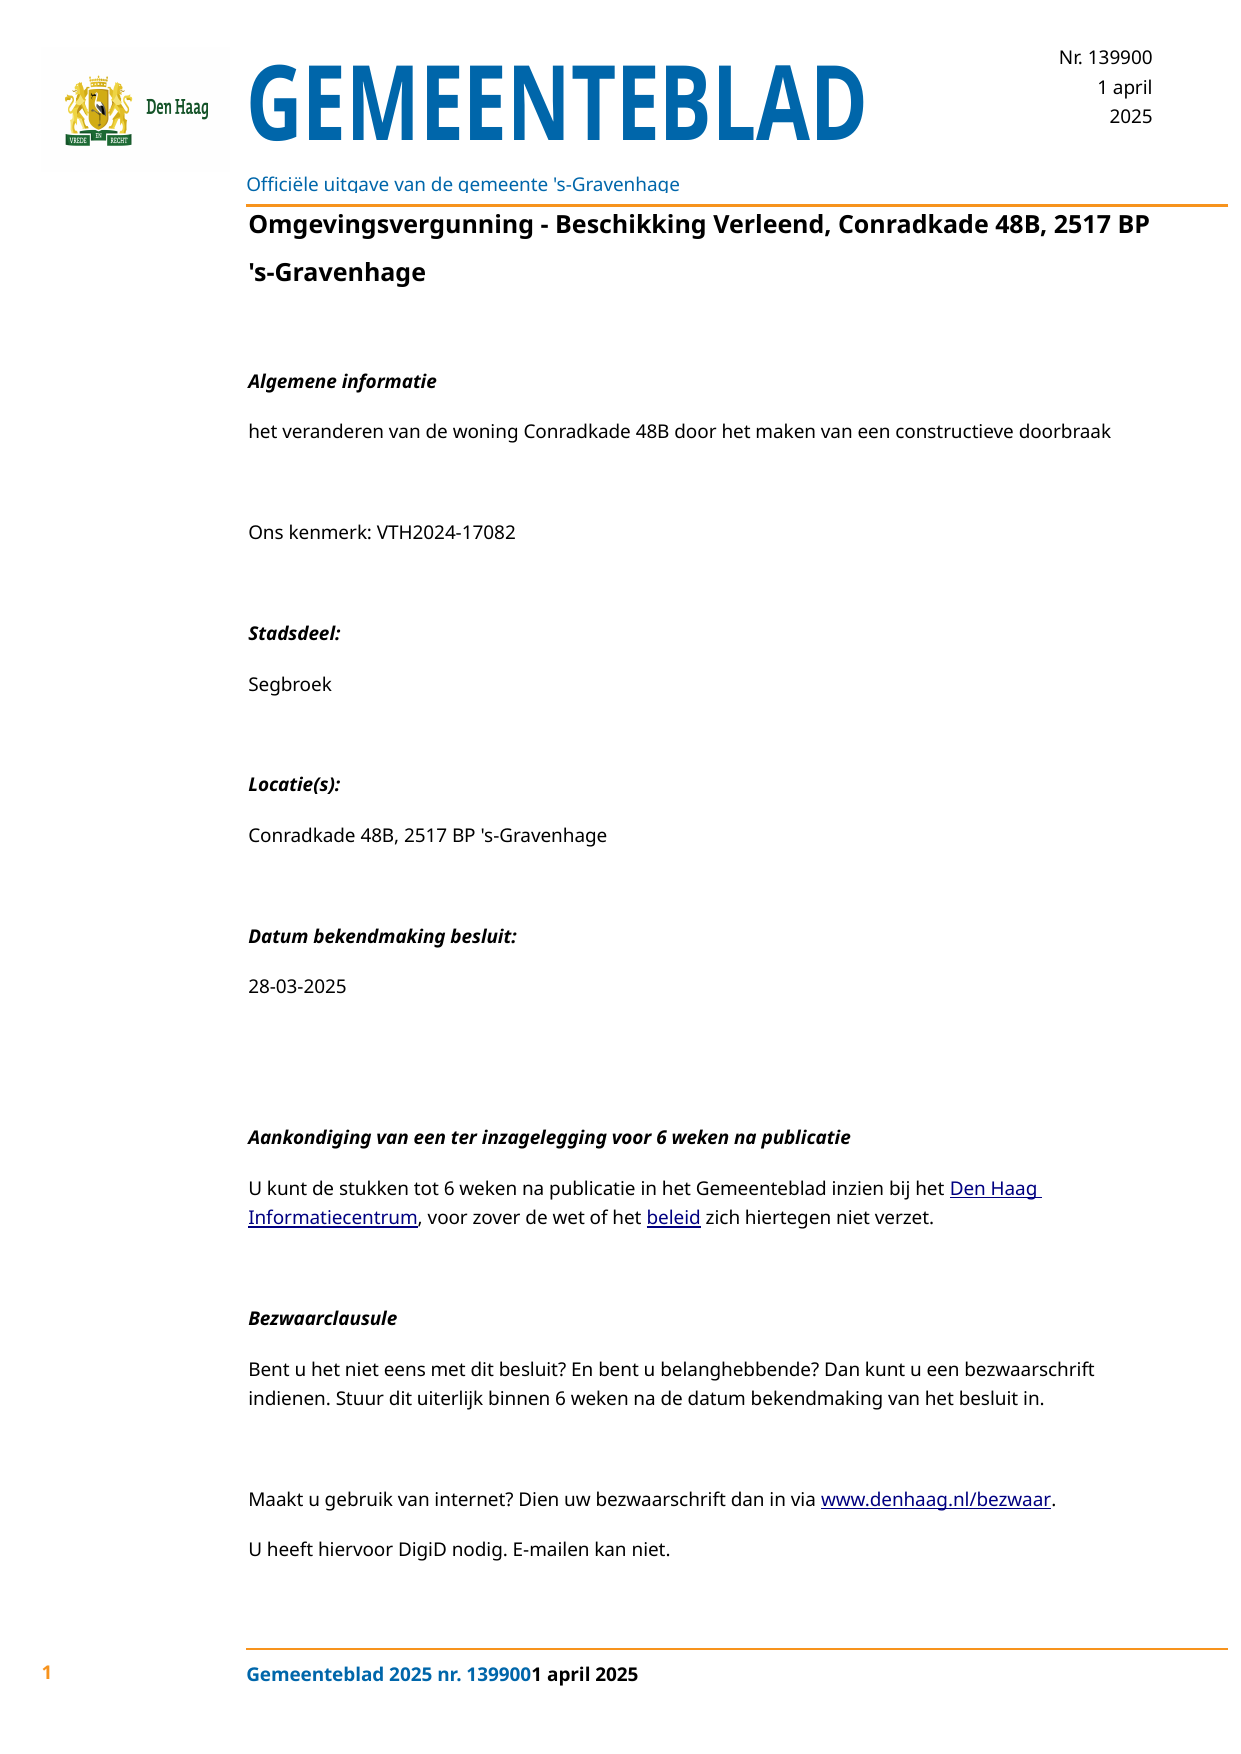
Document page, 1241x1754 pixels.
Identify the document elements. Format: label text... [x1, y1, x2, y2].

text Maakt u gebruik van internet? Dien uw bezwaarschrift dan in via www.denhaag.nl/bezwaar. [248, 1486, 1152, 1512]
text Algemene informatie [248, 368, 1152, 394]
text Aankondiging van een ter inzagelegging voor 6 weken na publicatie [248, 1124, 1152, 1150]
text Bezwaarclausule [248, 1305, 1152, 1331]
text Locatie(s): [248, 772, 1152, 797]
text Datum bekendmaking besluit: [248, 923, 1152, 949]
text U heeft hiervoor DigiD nodig. E-mailen kan niet. [248, 1537, 1152, 1562]
text Segbroek [248, 671, 1152, 697]
text 28-03-2025 [248, 973, 1152, 999]
text Ons kenmerk: VTH2024-17082 [248, 519, 1152, 545]
text het veranderen van de woning Conradkade 48B door het maken van een constructieve doorbraak [248, 419, 1152, 444]
text Stadsdeel: [248, 620, 1152, 646]
picture [41, 47, 231, 172]
text Bent u het niet eens met dit besluit? En bent u belanghebbende? Dan kunt u een bezwaarschrift indienen. Stuur dit uiterlijk binnen 6 weken na de datum bekendmaking van het besluit in. [248, 1356, 1152, 1411]
text Omgevingsvergunning - Beschikking Verleend, Conradkade 48B, 2517 BP 's-Gravenhage [248, 207, 1152, 288]
text Conradkade 48B, 2517 BP 's-Gravenhage [248, 822, 1152, 848]
text U kunt de stukken tot 6 weken na publicatie in het Gemeenteblad inzien bij het Den Haag Informatiecentrum, voor zover de wet of het beleid zich hiertegen niet verzet. [248, 1175, 1152, 1230]
